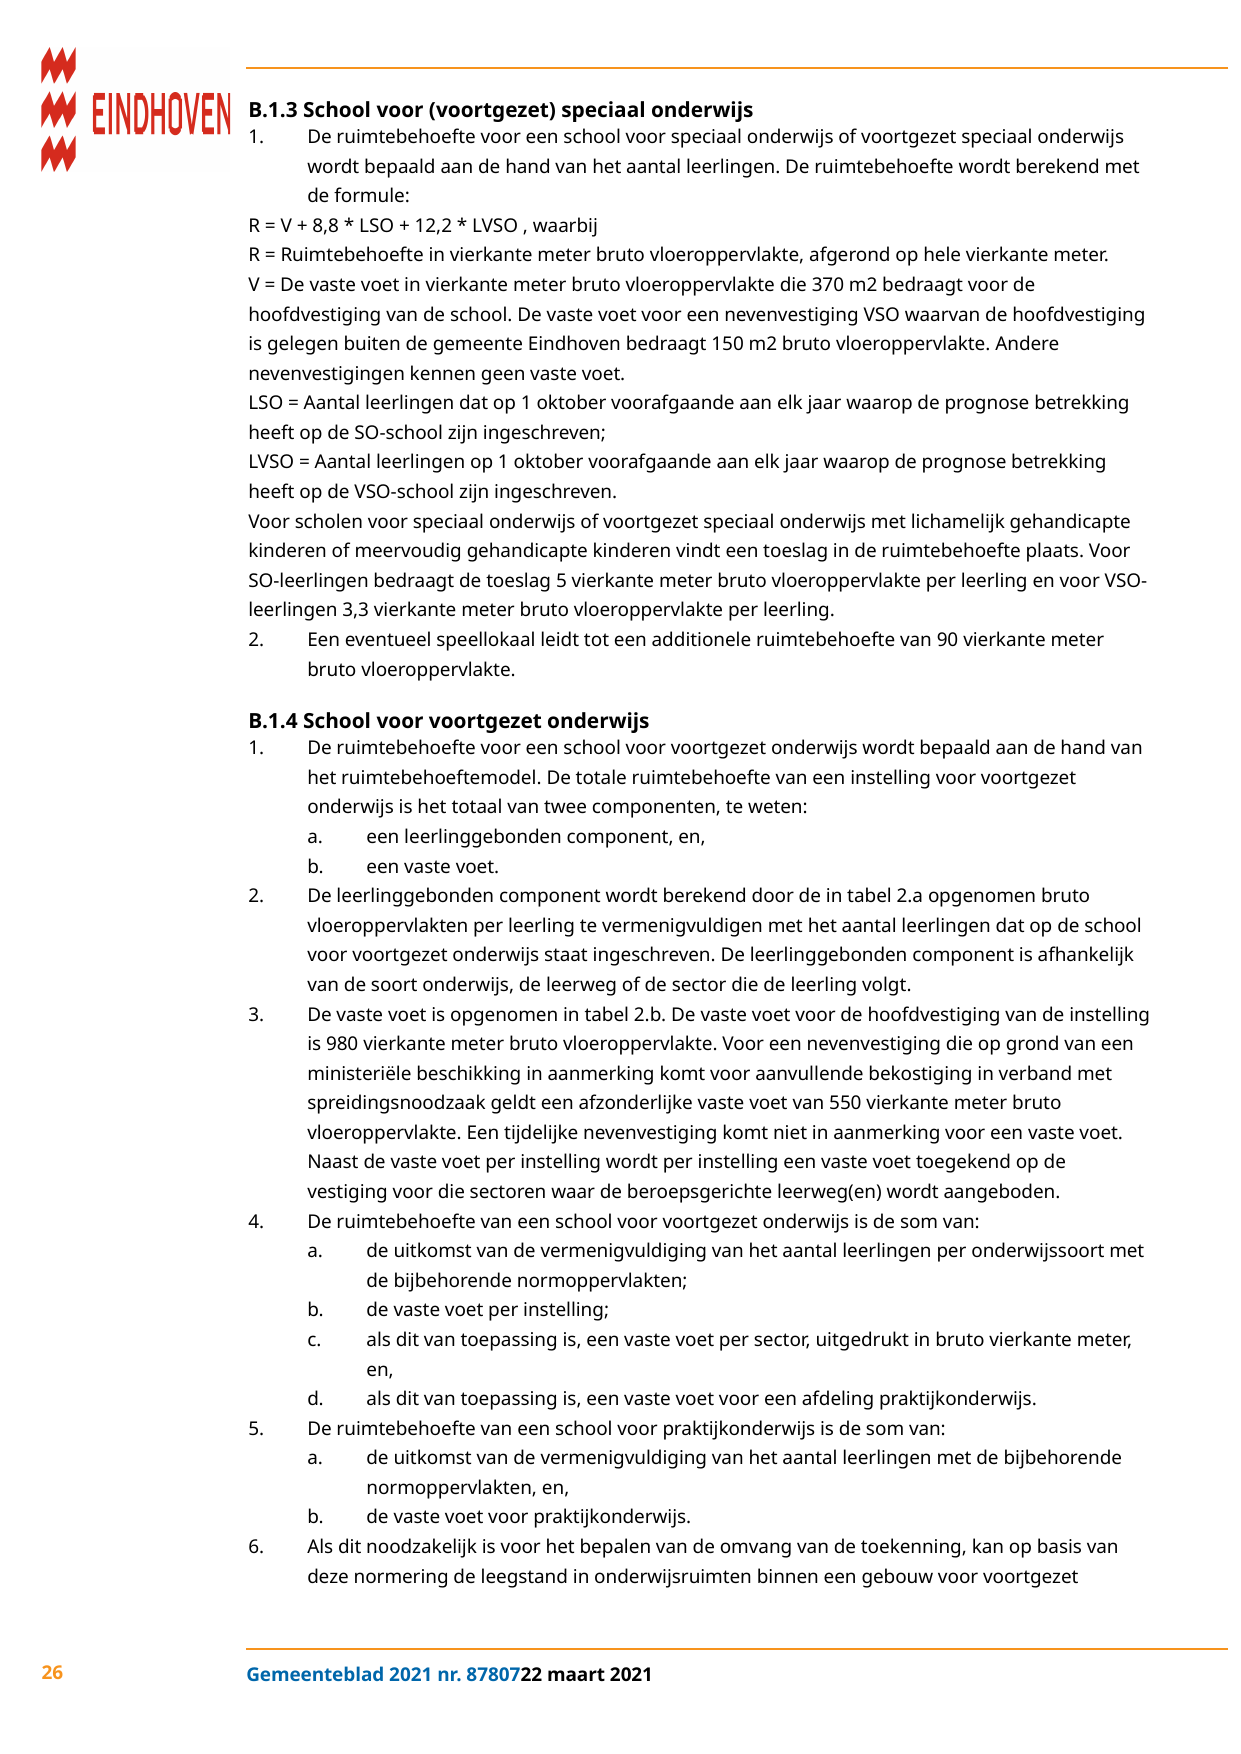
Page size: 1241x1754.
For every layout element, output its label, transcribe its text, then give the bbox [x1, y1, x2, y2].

list De ruimtebehoefte van een school voor praktijkonderwijs is de som van: [248, 1415, 1152, 1441]
list De vaste voet is opgenomen in tabel 2.b. De vaste voet voor de hoofdvestiging van de instelling is 980 vierkante meter bruto vloeroppervlakte. Voor een nevenvestiging die op grond van een ministeriële beschikking in aanmerking komt voor aanvullende bekostiging in verband met spreidingsnoodzaak geldt een afzonderlijke vaste voet van 550 vierkante meter bruto vloeroppervlakte. Een tijdelijke nevenvestiging komt niet in aanmerking voor een vaste voet. Naast de vaste voet per instelling wordt per instelling een vaste voet toegekend op de vestiging voor die sectoren waar de beroepsgerichte leerweg(en) wordt aangeboden. [248, 1001, 1152, 1204]
list als dit van toepassing is, een vaste voet voor een afdeling praktijkonderwijs. [307, 1385, 1152, 1411]
list een leerlinggebonden component, en, [307, 823, 1152, 849]
list De ruimtebehoefte voor een school voor speciaal onderwijs of voortgezet speciaal onderwijs wordt bepaald aan de hand van het aantal leerlingen. De ruimtebehoefte wordt berekend met de formule: [248, 123, 1152, 208]
list De leerlinggebonden component wordt berekend door de in tabel 2.a opgenomen bruto vloeroppervlakten per leerling te vermenigvuldigen met het aantal leerlingen dat op de school voor voortgezet onderwijs staat ingeschreven. De leerlinggebonden component is afhankelijk van de soort onderwijs, de leerweg of de sector die de leerling volgt. [248, 882, 1152, 997]
text LVSO = Aantal leerlingen op 1 oktober voorafgaande aan elk jaar waarop de prognose betrekking heeft op de VSO-school zijn ingeschreven. [248, 449, 1152, 504]
text B.1.3 School voor (voortgezet) speciaal onderwijs [248, 95, 1152, 123]
list de uitkomst van de vermenigvuldiging van het aantal leerlingen per onderwijssoort met de bijbehorende normoppervlakten; [307, 1237, 1152, 1293]
list De ruimtebehoefte van een school voor voortgezet onderwijs is de som van: [248, 1208, 1152, 1234]
text B.1.4 School voor voortgezet onderwijs [248, 706, 1152, 734]
list De ruimtebehoefte voor een school voor voortgezet onderwijs wordt bepaald aan de hand van het ruimtebehoeftemodel. De totale ruimtebehoefte van een instelling voor voortgezet onderwijs is het totaal van twee componenten, te weten: [248, 734, 1152, 819]
list de vaste voet per instelling; [307, 1297, 1152, 1322]
picture [41, 47, 231, 172]
list de uitkomst van de vermenigvuldiging van het aantal leerlingen met de bijbehorende normoppervlakten, en, [307, 1444, 1152, 1500]
list Een eventueel speellokaal leidt tot een additionele ruimtebehoefte van 90 vierkante meter bruto vloeroppervlakte. [248, 626, 1152, 681]
list Als dit noodzakelijk is voor het bepalen van de omvang van de toekenning, kan op basis van deze normering de leegstand in onderwijsruimten binnen een gebouw voor voortgezet [248, 1533, 1152, 1589]
list de vaste voet voor praktijkonderwijs. [307, 1504, 1152, 1529]
text R = V + 8,8 * LSO + 12,2 * LVSO , waarbij [248, 212, 1152, 238]
text R = Ruimtebehoefte in vierkante meter bruto vloeroppervlakte, afgerond op hele vierkante meter. [248, 242, 1152, 267]
text V = De vaste voet in vierkante meter bruto vloeroppervlakte die 370 m2 bedraagt voor de hoofdvestiging van de school. De vaste voet voor een nevenvestiging VSO waarvan de hoofdvestiging is gelegen buiten de gemeente Eindhoven bedraagt 150 m2 bruto vloeroppervlakte. Andere nevenvestigingen kennen geen vaste voet. [248, 271, 1152, 386]
list als dit van toepassing is, een vaste voet per sector, uitgedrukt in bruto vierkante meter, en, [307, 1326, 1152, 1382]
list een vaste voet. [307, 853, 1152, 879]
text Voor scholen voor speciaal onderwijs of voortgezet speciaal onderwijs met lichamelijk gehandicapte kinderen of meervoudig gehandicapte kinderen vindt een toeslag in de ruimtebehoefte plaats. Voor SO-leerlingen bedraagt de toeslag 5 vierkante meter bruto vloeroppervlakte per leerling en voor VSO-leerlingen 3,3 vierkante meter bruto vloeroppervlakte per leerling. [248, 508, 1152, 622]
text LSO = Aantal leerlingen dat op 1 oktober voorafgaande aan elk jaar waarop de prognose betrekking heeft op de SO-school zijn ingeschreven; [248, 389, 1152, 445]
